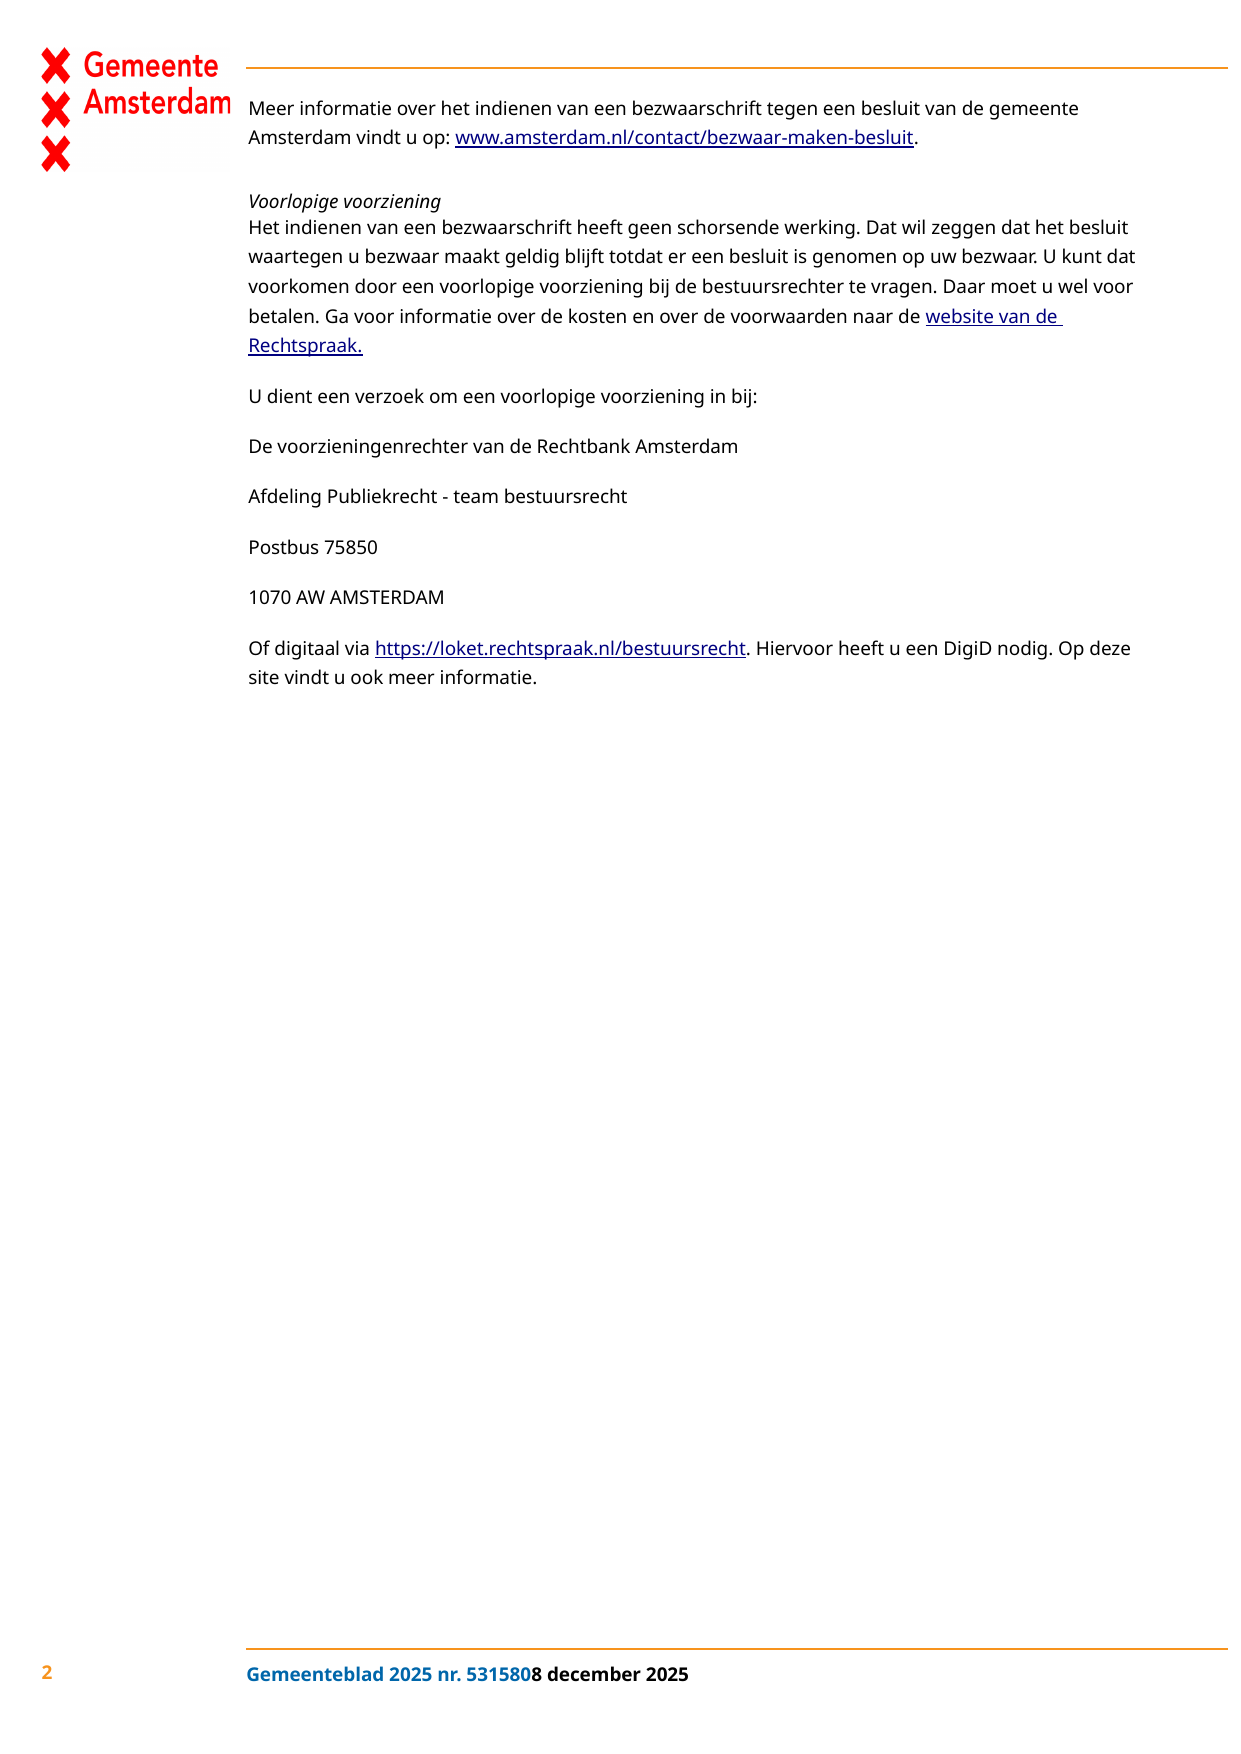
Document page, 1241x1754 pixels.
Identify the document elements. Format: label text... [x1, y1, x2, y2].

text Afdeling Publiekrecht - team bestuursrecht [248, 484, 1152, 509]
text U dient een verzoek om een voorlopige voorziening in bij: [248, 383, 1152, 408]
text Het indienen van een bezwaarschrift heeft geen schorsende werking. Dat wil zeggen dat het besluit waartegen u bezwaar maakt geldig blijft totdat er een besluit is genomen op uw bezwaar. U kunt dat voorkomen door een voorlopige voorziening bij de bestuursrechter te vragen. Daar moet u wel voor betalen. Ga voor informatie over de kosten en over de voorwaarden naar de website van de Rechtspraak. [248, 214, 1152, 358]
text Voorlopige voorziening [248, 188, 1152, 214]
picture [41, 47, 231, 172]
text Of digitaal via https://loket.rechtspraak.nl/bestuursrecht. Hiervoor heeft u een DigiD nodig. Op deze site vindt u ook meer informatie. [248, 635, 1152, 690]
text Meer informatie over het indienen van een bezwaarschrift tegen een besluit van de gemeente Amsterdam vindt u op: www.amsterdam.nl/contact/bezwaar-maken-besluit. [248, 95, 1152, 150]
text 1070 AW AMSTERDAM [248, 584, 1152, 610]
text Postbus 75850 [248, 534, 1152, 560]
text De voorzieningenrechter van de Rechtbank Amsterdam [248, 433, 1152, 459]
